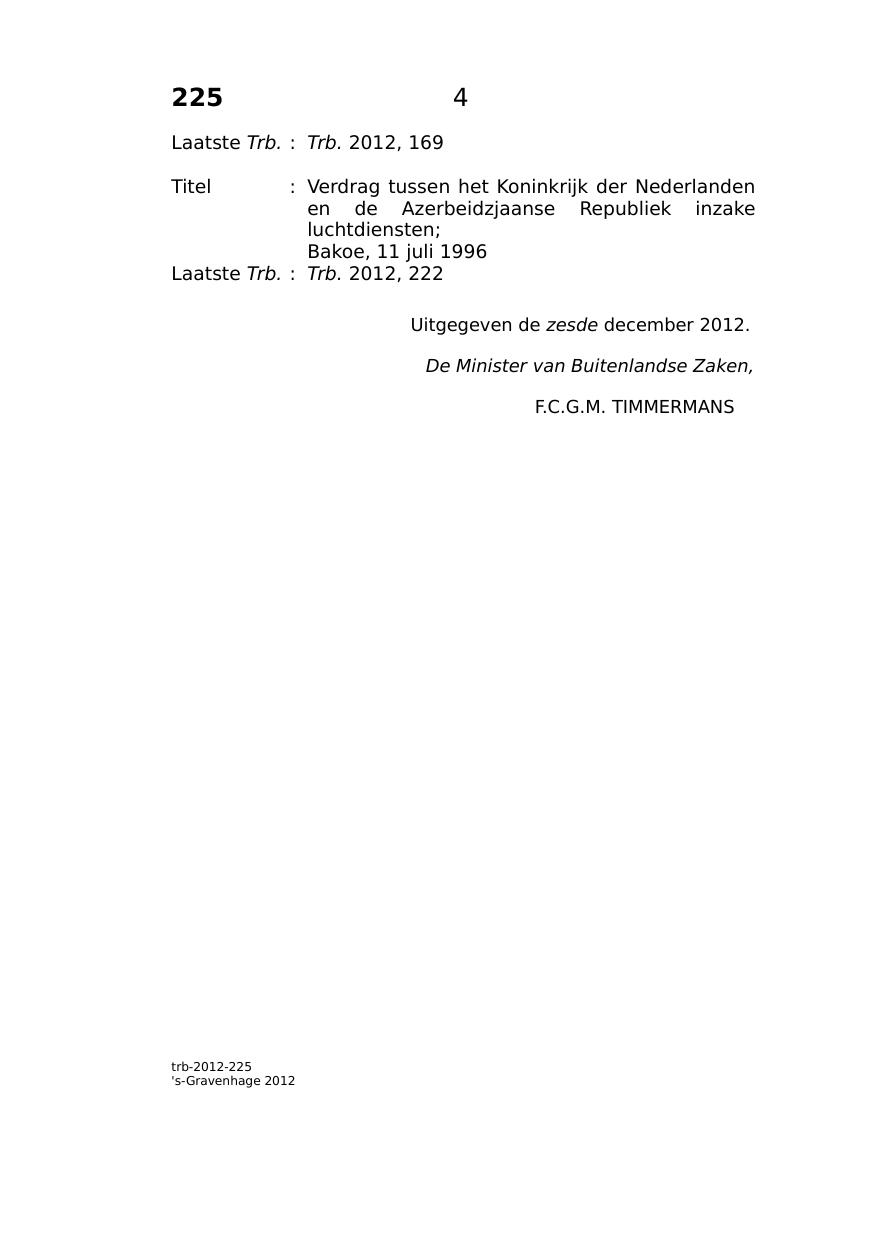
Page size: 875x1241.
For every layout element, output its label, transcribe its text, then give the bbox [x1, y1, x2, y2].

table_cell [307, 154, 756, 176]
table_cell Trb. 2012, 169 [307, 132, 756, 154]
text 's-Gravenhage 2012 [171, 1074, 405, 1088]
table_cell : [289, 176, 307, 263]
table_cell Trb. 2012, 222 [307, 263, 756, 285]
table_cell Laatste Trb. [171, 132, 289, 154]
table_cell : [289, 132, 307, 154]
text De Minister van Buitenlandse Zaken, F.C.G.M. TIMMERMANS [171, 356, 756, 418]
table_cell Titel [171, 176, 289, 263]
text trb-2012-225 [171, 1060, 405, 1074]
table_cell Laatste Trb. [171, 263, 289, 285]
text Uitgegeven de zesde december 2012. [171, 315, 756, 336]
table_cell [289, 154, 307, 176]
table_cell : [289, 263, 307, 285]
table_cell [171, 154, 289, 176]
table_cell Verdrag tussen het Koninkrijk der Nederlanden en de Azerbeidzjaanse Republiek inzake luchtdiensten; Bakoe, 11 juli 1996 [307, 176, 756, 263]
